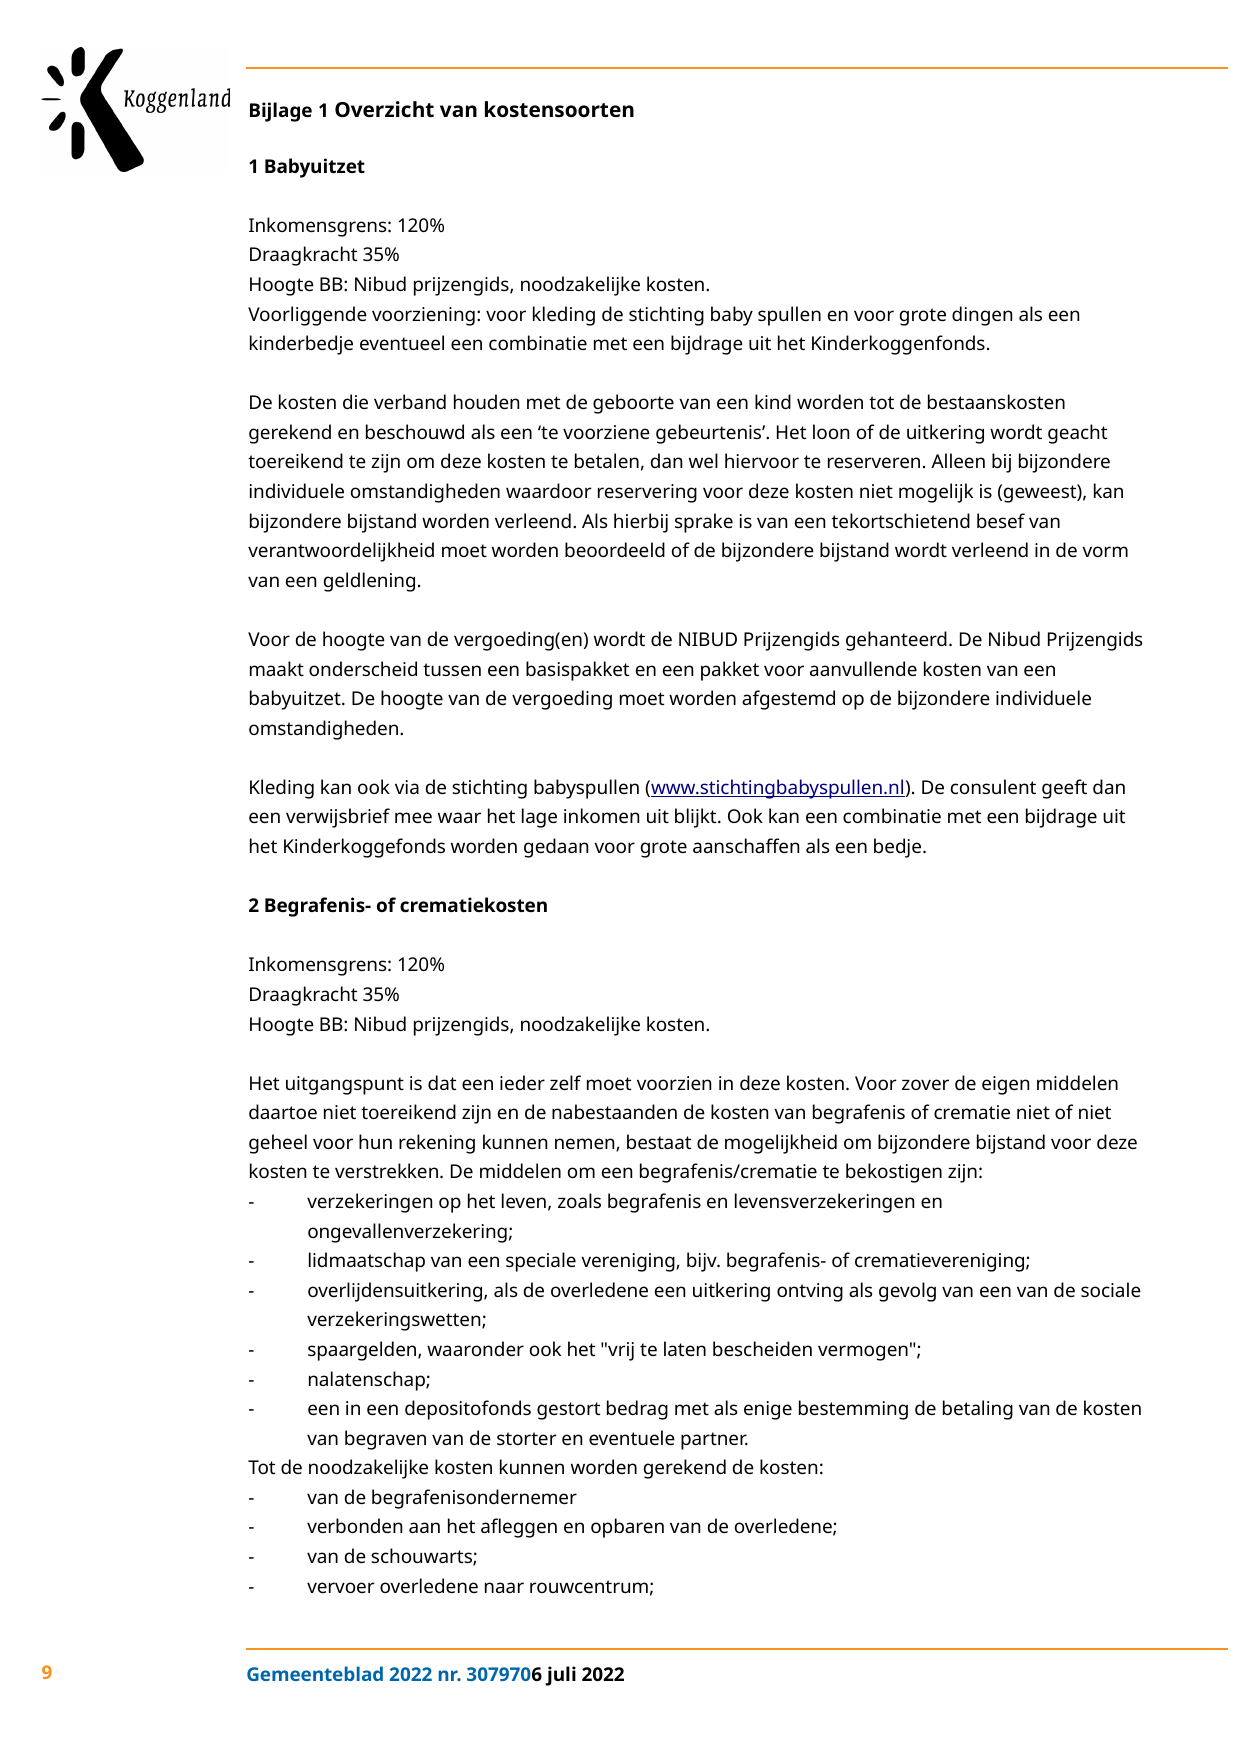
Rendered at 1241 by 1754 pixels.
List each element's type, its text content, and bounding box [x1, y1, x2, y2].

text Bijlage 1 Overzicht van kostensoorten [248, 95, 1152, 123]
list een in een depositofonds gestort bedrag met als enige bestemming de betaling van de kosten van begraven van de storter en eventuele partner. [248, 1395, 1152, 1451]
list nalatenschap; [248, 1366, 1152, 1392]
text Inkomensgrens: 120% [248, 952, 1152, 977]
list overlijdensuitkering, als de overledene een uitkering ontving als gevolg van een van de sociale verzekeringswetten; [248, 1277, 1152, 1332]
list vervoer overledene naar rouwcentrum; [248, 1573, 1152, 1599]
text Het uitgangspunt is dat een ieder zelf moet voorzien in deze kosten. Voor zover de eigen middelen daartoe niet toereikend zijn en de nabestaanden de kosten van begrafenis of crematie niet of niet geheel voor hun rekening kunnen nemen, bestaat de mogelijkheid om bijzondere bijstand voor deze kosten te verstrekken. De middelen om een begrafenis/crematie te bekostigen zijn: [248, 1070, 1152, 1184]
list spaargelden, waaronder ook het "vrij te laten bescheiden vermogen"; [248, 1336, 1152, 1362]
text 1 Babyuitzet [248, 153, 1152, 179]
list verzekeringen op het leven, zoals begrafenis en levensverzekeringen en ongevallenverzekering; [248, 1188, 1152, 1244]
text Voorliggende voorziening: voor kleding de stichting baby spullen en voor grote dingen als een kinderbedje eventueel een combinatie met een bijdrage uit het Kinderkoggenfonds. [248, 301, 1152, 356]
text Inkomensgrens: 120% [248, 212, 1152, 238]
text Draagkracht 35% [248, 242, 1152, 267]
text Voor de hoogte van de vergoeding(en) wordt de NIBUD Prijzengids gehanteerd. De Nibud Prijzengids maakt onderscheid tussen een basispakket en een pakket voor aanvullende kosten van een babyuitzet. De hoogte van de vergoeding moet worden afgestemd op de bijzondere individuele omstandigheden. [248, 626, 1152, 741]
picture [41, 47, 231, 172]
text Hoogte BB: Nibud prijzengids, noodzakelijke kosten. [248, 1011, 1152, 1037]
list van de begrafenisondernemer [248, 1484, 1152, 1510]
text Tot de noodzakelijke kosten kunnen worden gerekend de kosten: [248, 1454, 1152, 1480]
text De kosten die verband houden met de geboorte van een kind worden tot de bestaanskosten gerekend en beschouwd als een ‘te voorziene gebeurtenis’. Het loon of de uitkering wordt geacht toereikend te zijn om deze kosten te betalen, dan wel hiervoor te reserveren. Alleen bij bijzondere individuele omstandigheden waardoor reservering voor deze kosten niet mogelijk is (geweest), kan bijzondere bijstand worden verleend. Als hierbij sprake is van een tekortschietend besef van verantwoordelijkheid moet worden beoordeeld of de bijzondere bijstand wordt verleend in de vorm van een geldlening. [248, 389, 1152, 593]
list van de schouwarts; [248, 1543, 1152, 1569]
list verbonden aan het afleggen en opbaren van de overledene; [248, 1514, 1152, 1539]
list lidmaatschap van een speciale vereniging, bijv. begrafenis- of crematievereniging; [248, 1247, 1152, 1273]
text Hoogte BB: Nibud prijzengids, noodzakelijke kosten. [248, 271, 1152, 297]
text Kleding kan ook via de stichting babyspullen (www.stichtingbabyspullen.nl). De consulent geeft dan een verwijsbrief mee waar het lage inkomen uit blijkt. Ook kan een combinatie met een bijdrage uit het Kinderkoggefonds worden gedaan voor grote aanschaffen als een bedje. [248, 774, 1152, 859]
text Draagkracht 35% [248, 981, 1152, 1007]
text 2 Begrafenis- of crematiekosten [248, 892, 1152, 918]
